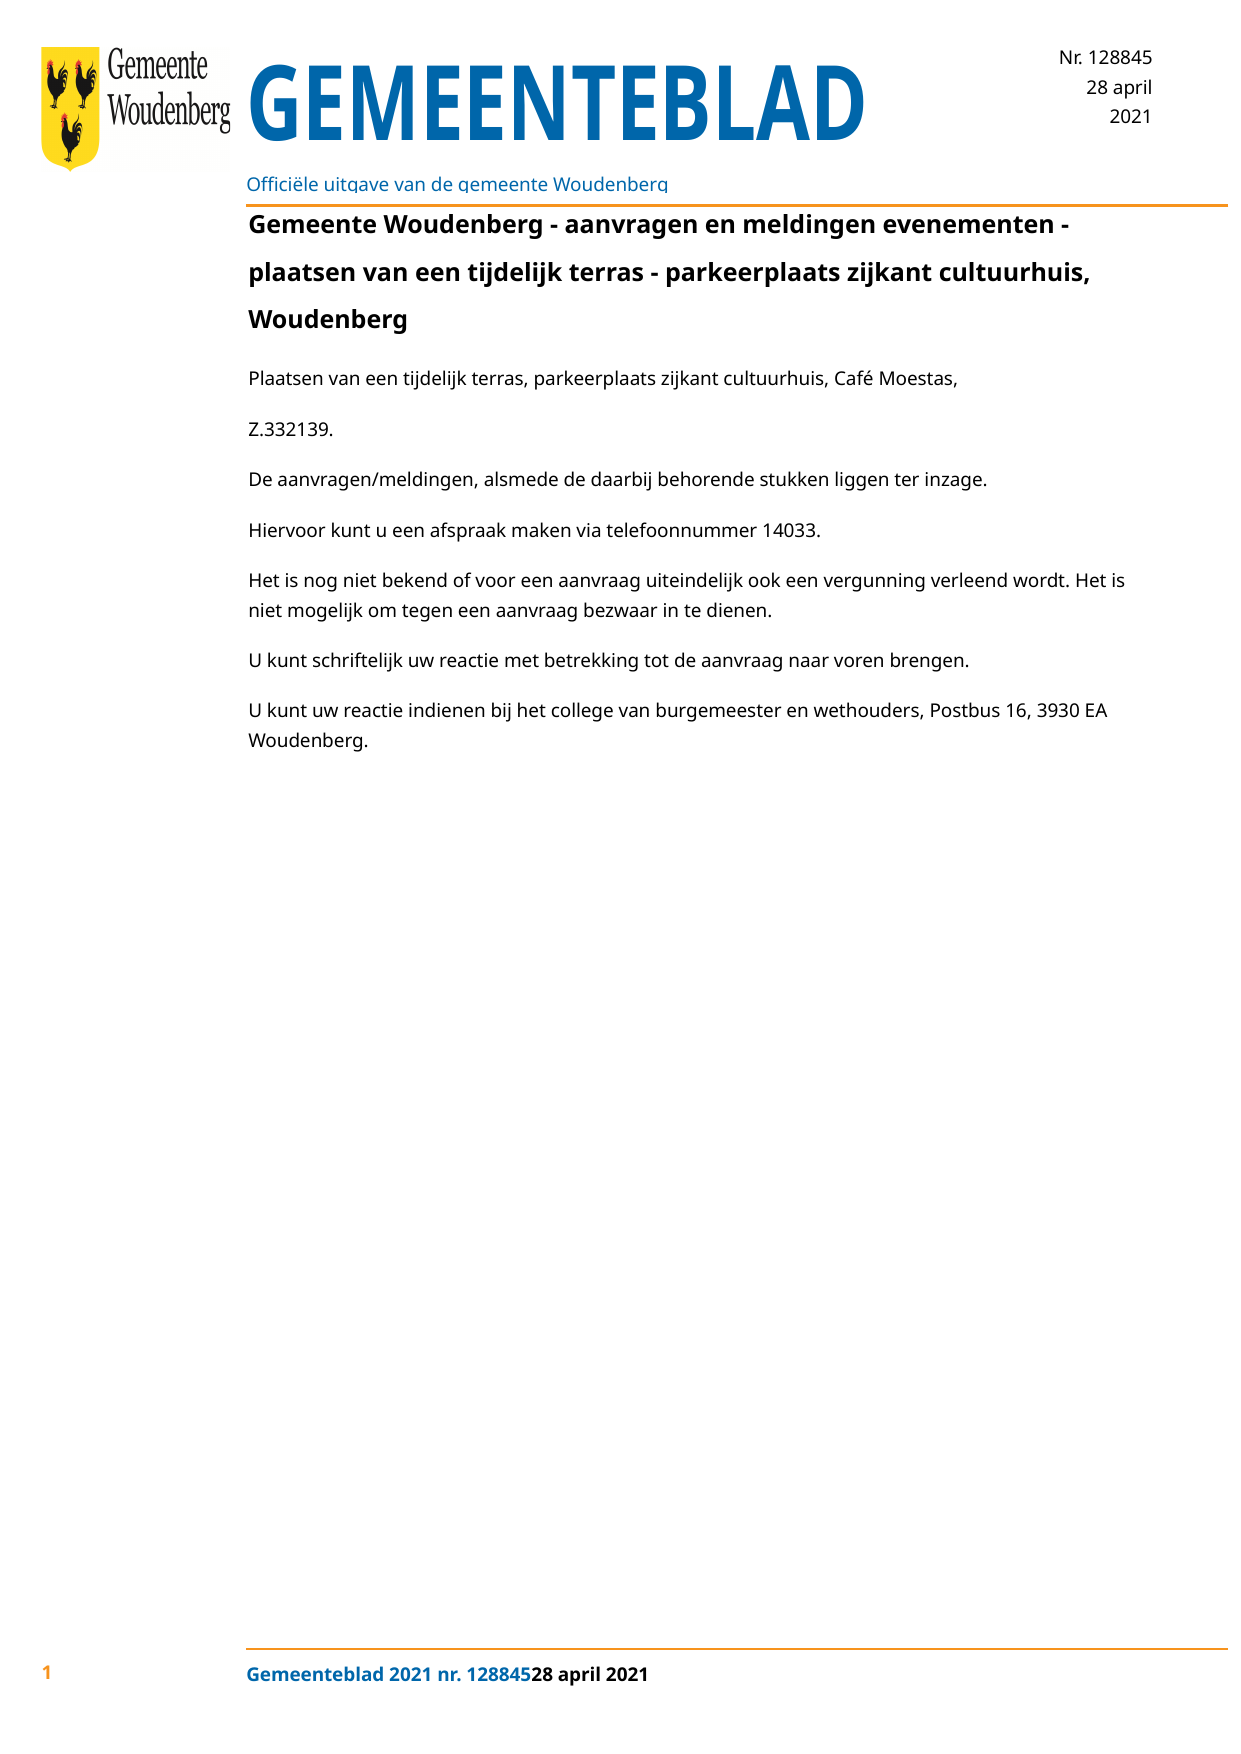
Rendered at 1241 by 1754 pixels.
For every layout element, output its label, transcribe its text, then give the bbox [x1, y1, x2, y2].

text Plaatsen van een tijdelijk terras, parkeerplaats zijkant cultuurhuis, Café Moestas, [248, 366, 1152, 391]
text Gemeente Woudenberg - aanvragen en meldingen evenementen - plaatsen van een tijdelijk terras - parkeerplaats zijkant cultuurhuis, Woudenberg [248, 207, 1152, 336]
text Hiervoor kunt u een afspraak maken via telefoonnummer 14033. [248, 517, 1152, 542]
text Het is nog niet bekend of voor een aanvraag uiteindelijk ook een vergunning verleend wordt. Het is niet mogelijk om tegen een aanvraag bezwaar in te dienen. [248, 567, 1152, 622]
text De aanvragen/meldingen, alsmede de daarbij behorende stukken liggen ter inzage. [248, 466, 1152, 492]
text Z.332139. [248, 416, 1152, 442]
text U kunt uw reactie indienen bij het college van burgemeester en wethouders, Postbus 16, 3930 EA Woudenberg. [248, 698, 1152, 753]
text U kunt schriftelijk uw reactie met betrekking tot de aanvraag naar voren brengen. [248, 647, 1152, 673]
picture [41, 47, 231, 172]
